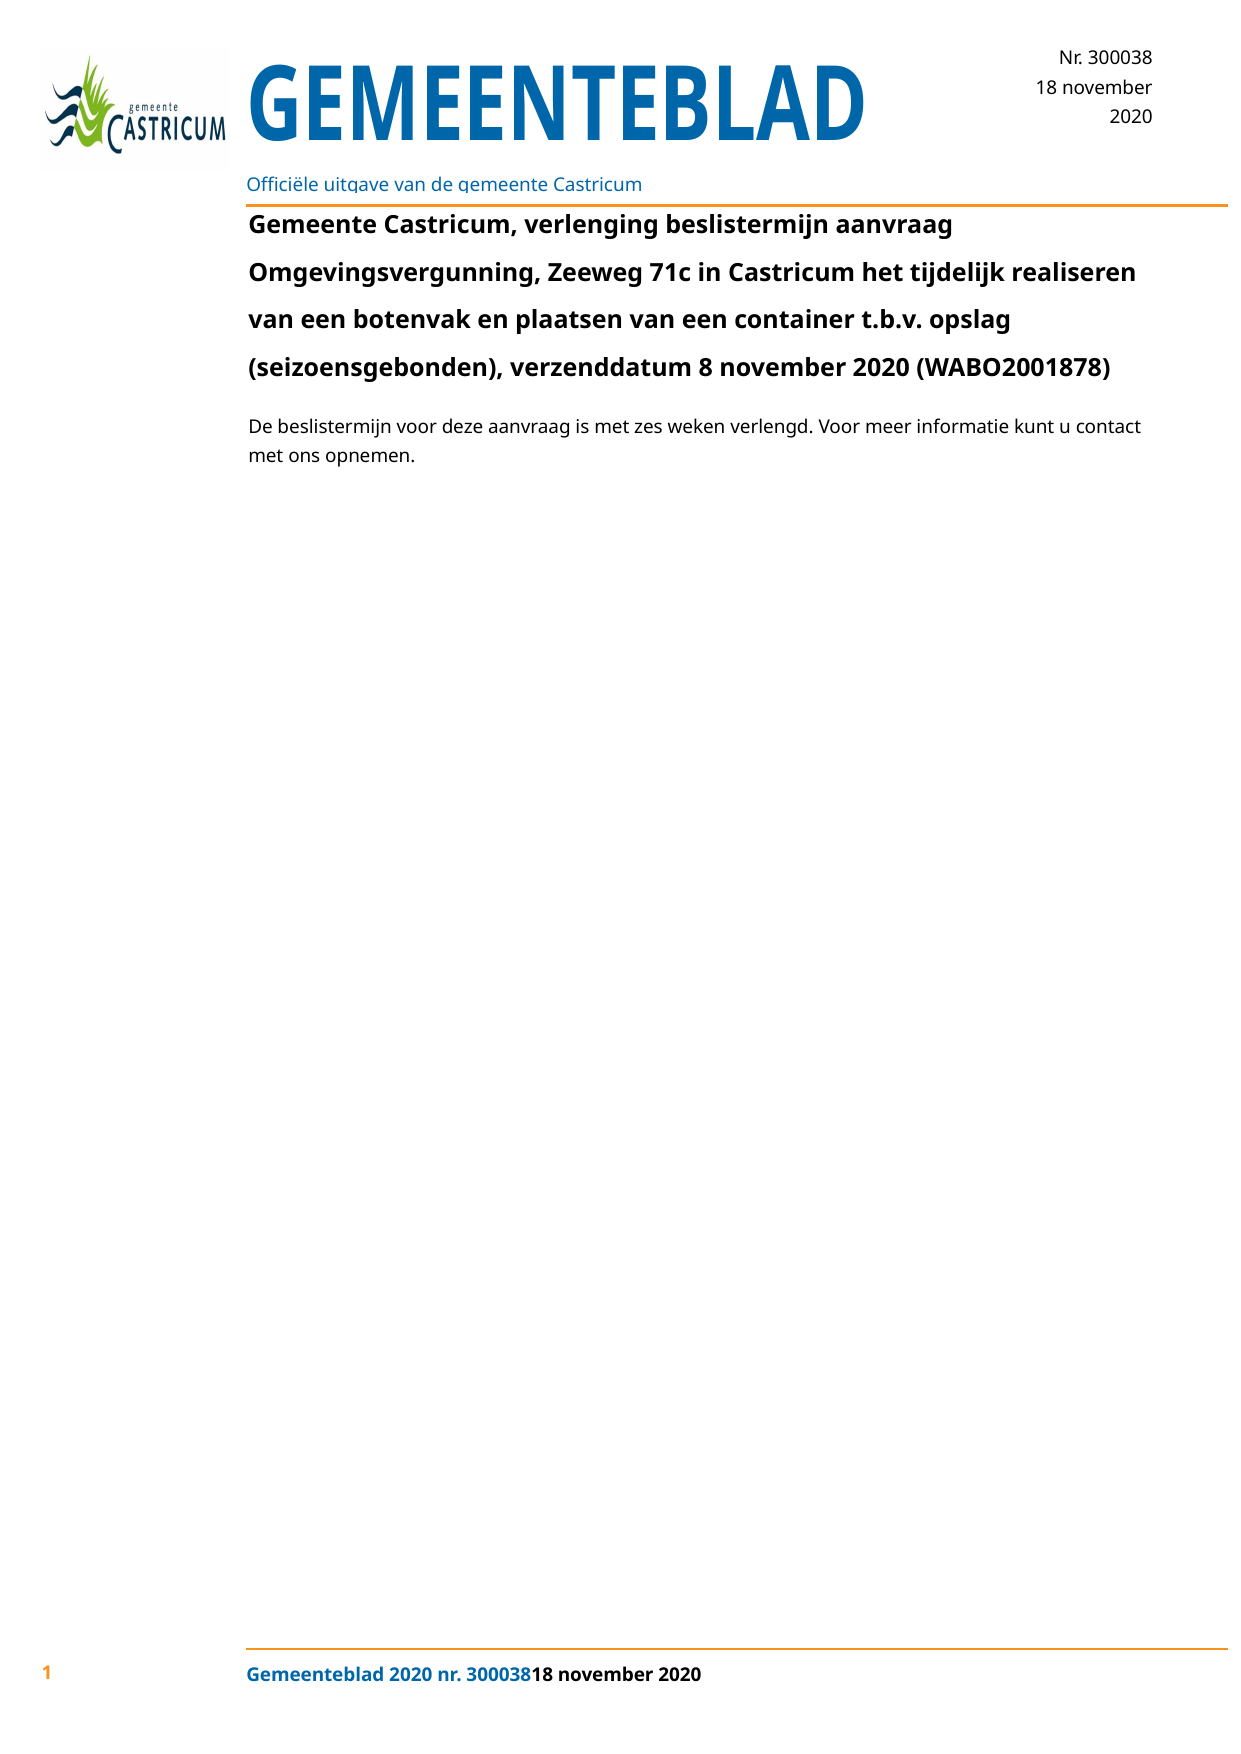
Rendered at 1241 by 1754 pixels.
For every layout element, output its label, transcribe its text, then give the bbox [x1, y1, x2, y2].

text De beslistermijn voor deze aanvraag is met zes weken verlengd. Voor meer informatie kunt u contact met ons opnemen. [248, 413, 1152, 468]
picture [41, 47, 231, 172]
text Gemeente Castricum, verlenging beslistermijn aanvraag Omgevingsvergunning, Zeeweg 71c in Castricum het tijdelijk realiseren van een botenvak en plaatsen van een container t.b.v. opslag (seizoensgebonden), verzenddatum 8 november 2020 (WABO2001878) [248, 207, 1152, 384]
